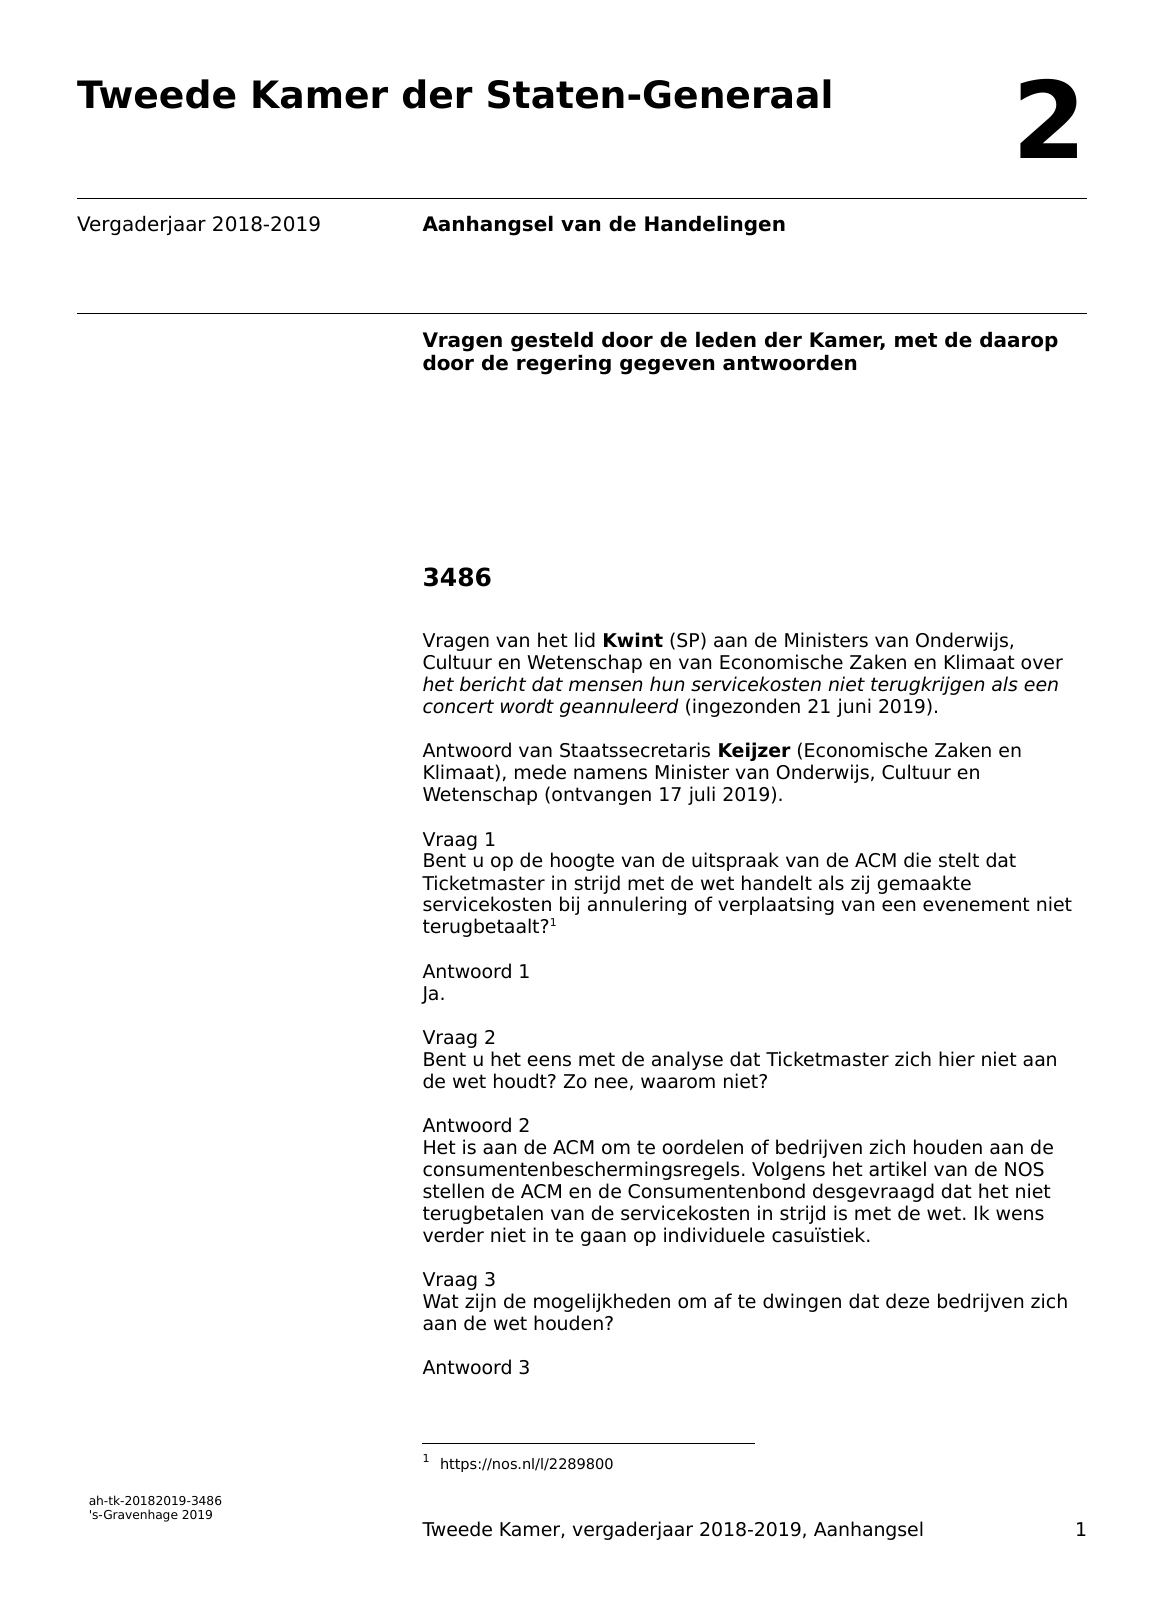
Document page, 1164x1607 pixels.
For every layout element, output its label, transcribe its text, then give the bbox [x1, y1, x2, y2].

text Vragen van het lid Kwint (SP) aan de Ministers van Onderwijs, Cultuur en Wetenschap en van Economische Zaken en Klimaat over het bericht dat mensen hun servicekosten niet terugkrijgen als een concert wordt geannuleerd (ingezonden 21 juni 2019). [422, 630, 1087, 718]
table_header Tweede Kamer der Staten-Generaal [77, 59, 886, 198]
table_cell Vergaderjaar 2018-2019 [77, 199, 422, 313]
text Ja. [422, 982, 1087, 1004]
text ah-tk-20182019-3486 [88, 1494, 323, 1508]
table_cell Aanhangsel van de Handelingen [422, 199, 1087, 313]
table_cell [77, 314, 422, 375]
text Vraag 1 [422, 828, 1087, 850]
text 's-Gravenhage 2019 [88, 1508, 323, 1522]
table_cell Vragen gesteld door de leden der Kamer, met de daarop door de regering gegeven antwoorden [422, 314, 1087, 375]
text Bent u het eens met de analyse dat Ticketmaster zich hier niet aan de wet houdt? Zo nee, waarom niet? [422, 1049, 1087, 1093]
text Antwoord 1 [422, 961, 1087, 982]
text https://nos.nl/l/2289800 [422, 1452, 1087, 1474]
text Het is aan de ACM om te oordelen of bedrijven zich houden aan de consumentenbeschermingsregels. Volgens het artikel van de NOS stellen de ACM en de Consumentenbond desgevraagd dat het niet terugbetalen van de servicekosten in strijd is met de wet. Ik wens verder niet in te gaan op individuele casuïstiek. [422, 1137, 1087, 1247]
text Antwoord 2 [422, 1115, 1087, 1137]
text Vraag 2 [422, 1027, 1087, 1049]
text Bent u op de hoogte van de uitspraak van de ACM die stelt dat Ticketmaster in strijd met de wet handelt als zij gemaakte servicekosten bij annulering of verplaatsing van een evenement niet terugbetaalt? [422, 850, 1087, 938]
text Antwoord van Staatssecretaris Keijzer (Economische Zaken en Klimaat), mede namens Minister van Onderwijs, Cultuur en Wetenschap (ontvangen 17 juli 2019). [422, 740, 1087, 806]
table_header 2 [886, 59, 1087, 198]
text 3486 [422, 563, 1087, 592]
text Antwoord 3 [422, 1357, 1087, 1379]
text Vraag 3 [422, 1269, 1087, 1291]
text Wat zijn de mogelijkheden om af te dwingen dat deze bedrijven zich aan de wet houden? [422, 1291, 1087, 1335]
